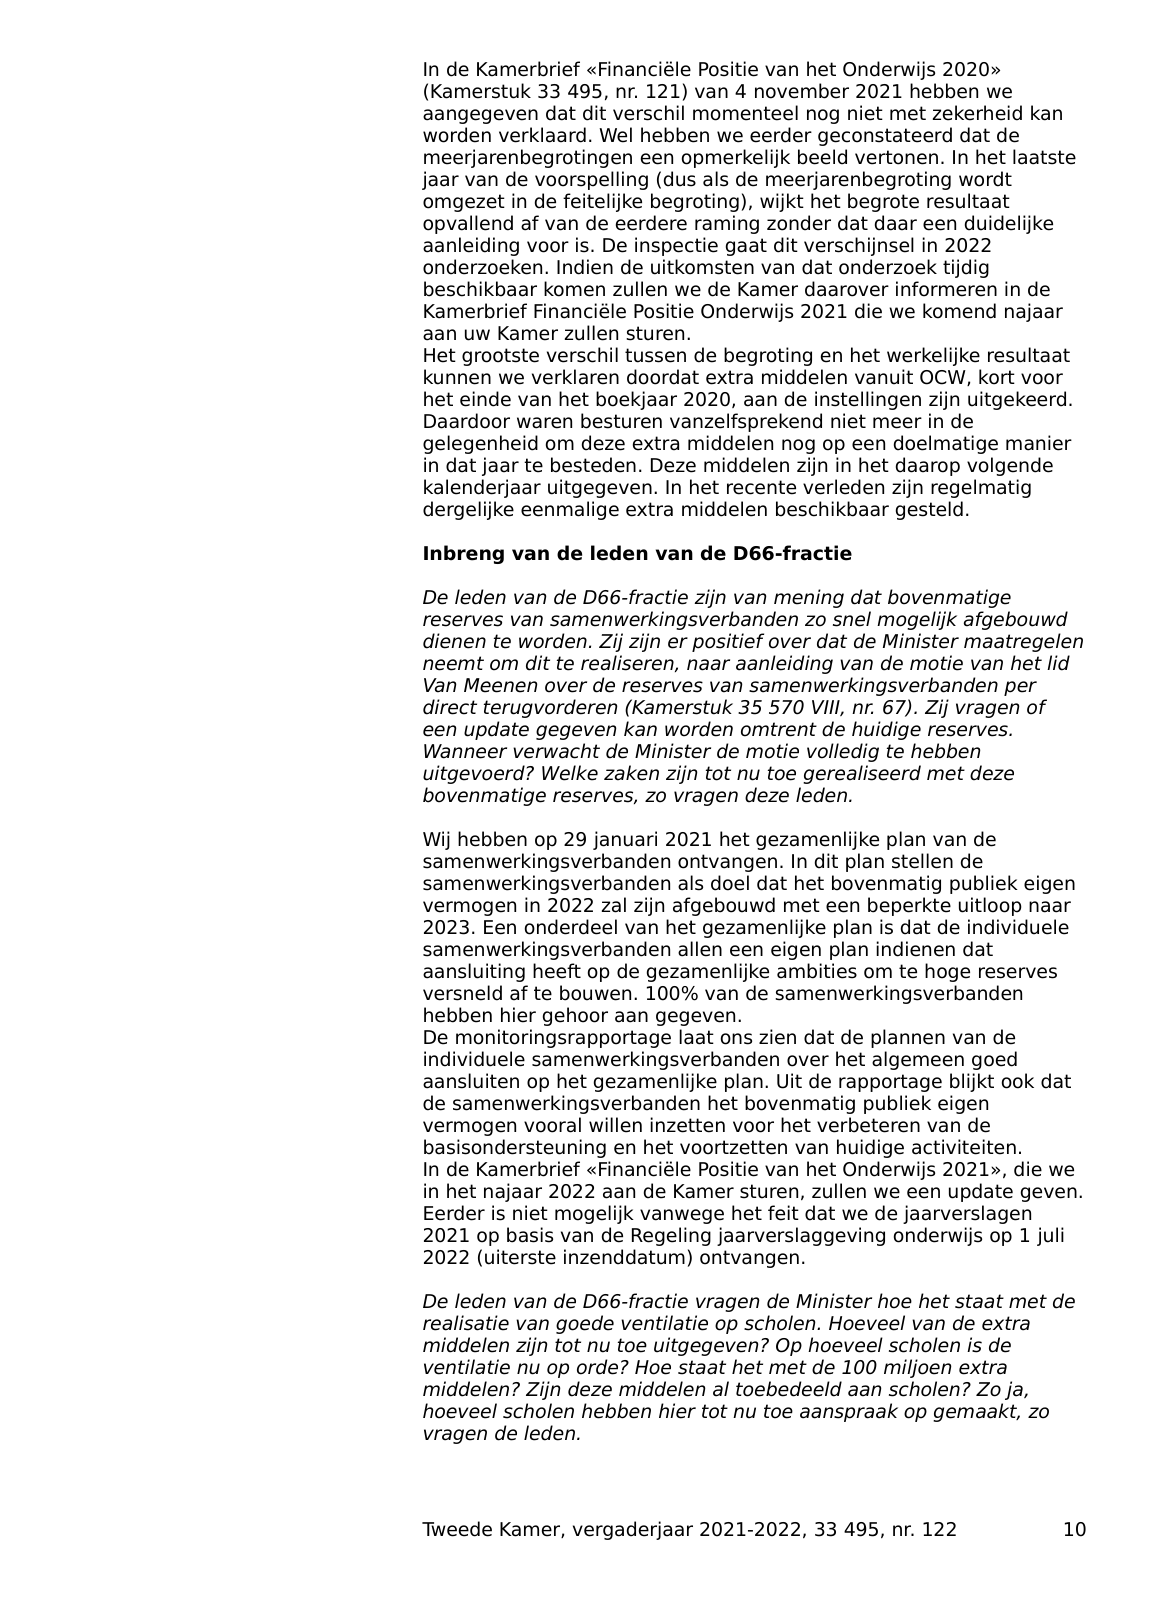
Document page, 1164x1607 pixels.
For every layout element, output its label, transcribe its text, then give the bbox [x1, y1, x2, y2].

text De leden van de D66-fractie vragen de Minister hoe het staat met de realisatie van goede ventilatie op scholen. Hoeveel van de extra middelen zijn tot nu toe uitgegeven? Op hoeveel scholen is de ventilatie nu op orde? Hoe staat het met de 100 miljoen extra middelen? Zijn deze middelen al toebedeeld aan scholen? Zo ja, hoeveel scholen hebben hier tot nu toe aanspraak op gemaakt, zo vragen de leden. [422, 1291, 1087, 1444]
text De leden van de D66-fractie zijn van mening dat bovenmatige reserves van samenwerkingsverbanden zo snel mogelijk afgebouwd dienen te worden. Zij zijn er positief over dat de Minister maatregelen neemt om dit te realiseren, naar aanleiding van de motie van het lid Van Meenen over de reserves van samenwerkingsverbanden per direct terugvorderen (Kamerstuk 35 570 VIII, nr. 67). Zij vragen of een update gegeven kan worden omtrent de huidige reserves. Wanneer verwacht de Minister de motie volledig te hebben uitgevoerd? Welke zaken zijn tot nu toe gerealiseerd met deze bovenmatige reserves, zo vragen deze leden. [422, 587, 1087, 807]
text Het grootste verschil tussen de begroting en het werkelijke resultaat kunnen we verklaren doordat extra middelen vanuit OCW, kort voor het einde van het boekjaar 2020, aan de instellingen zijn uitgekeerd. Daardoor waren besturen vanzelfsprekend niet meer in de gelegenheid om deze extra middelen nog op een doelmatige manier in dat jaar te besteden. Deze middelen zijn in het daarop volgende kalenderjaar uitgegeven. In het recente verleden zijn regelmatig dergelijke eenmalige extra middelen beschikbaar gesteld. [422, 345, 1087, 521]
subtitle Inbreng van de leden van de D66-fractie [422, 543, 1087, 565]
text De monitoringsrapportage laat ons zien dat de plannen van de individuele samenwerkingsverbanden over het algemeen goed aansluiten op het gezamenlijke plan. Uit de rapportage blijkt ook dat de samenwerkingsverbanden het bovenmatig publiek eigen vermogen vooral willen inzetten voor het verbeteren van de basisondersteuning en het voortzetten van huidige activiteiten. [422, 1027, 1087, 1159]
text Wij hebben op 29 januari 2021 het gezamenlijke plan van de samenwerkingsverbanden ontvangen. In dit plan stellen de samenwerkingsverbanden als doel dat het bovenmatig publiek eigen vermogen in 2022 zal zijn afgebouwd met een beperkte uitloop naar 2023. Een onderdeel van het gezamenlijke plan is dat de individuele samenwerkingsverbanden allen een eigen plan indienen dat aansluiting heeft op de gezamenlijke ambities om te hoge reserves versneld af te bouwen. 100% van de samenwerkingsverbanden hebben hier gehoor aan gegeven. [422, 829, 1087, 1027]
text In de Kamerbrief «Financiële Positie van het Onderwijs 2020» (Kamerstuk 33 495, nr. 121) van 4 november 2021 hebben we aangegeven dat dit verschil momenteel nog niet met zekerheid kan worden verklaard. Wel hebben we eerder geconstateerd dat de meerjarenbegrotingen een opmerkelijk beeld vertonen. In het laatste jaar van de voorspelling (dus als de meerjarenbegroting wordt omgezet in de feitelijke begroting), wijkt het begrote resultaat opvallend af van de eerdere raming zonder dat daar een duidelijke aanleiding voor is. De inspectie gaat dit verschijnsel in 2022 onderzoeken. Indien de uitkomsten van dat onderzoek tijdig beschikbaar komen zullen we de Kamer daarover informeren in de Kamerbrief Financiële Positie Onderwijs 2021 die we komend najaar aan uw Kamer zullen sturen. [422, 59, 1087, 345]
text In de Kamerbrief «Financiële Positie van het Onderwijs 2021», die we in het najaar 2022 aan de Kamer sturen, zullen we een update geven. Eerder is niet mogelijk vanwege het feit dat we de jaarverslagen 2021 op basis van de Regeling jaarverslaggeving onderwijs op 1 juli 2022 (uiterste inzenddatum) ontvangen. [422, 1159, 1087, 1268]
